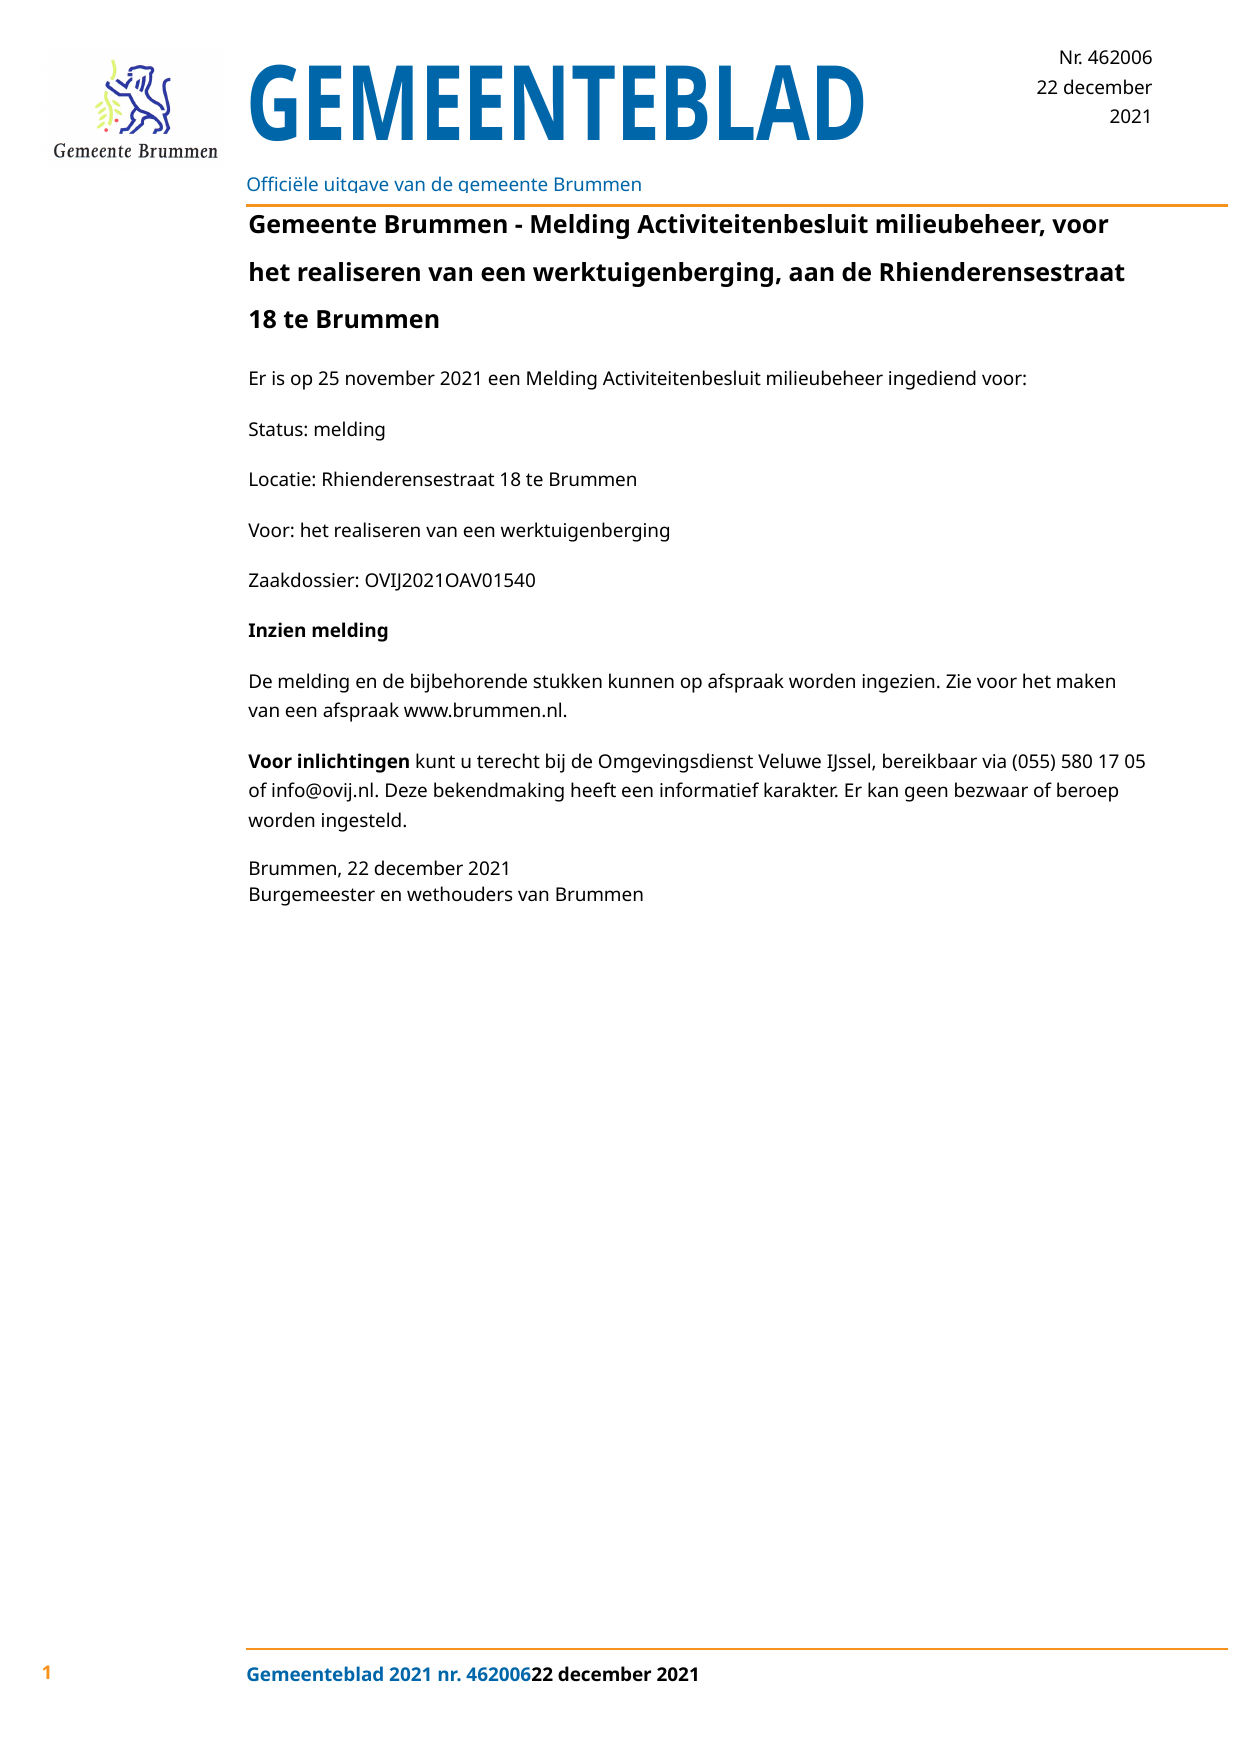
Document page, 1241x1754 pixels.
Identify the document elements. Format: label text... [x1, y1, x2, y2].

text Brummen, 22 december 2021 [248, 855, 1152, 881]
text Inzien melding [248, 618, 1152, 643]
text Gemeente Brummen - Melding Activiteitenbesluit milieubeheer, voor het realiseren van een werktuigenberging, aan de Rhienderensestraat 18 te Brummen [248, 207, 1152, 336]
text Burgemeester en wethouders van Brummen [248, 881, 1152, 906]
text Voor: het realiseren van een werktuigenberging [248, 517, 1152, 542]
text Er is op 25 november 2021 een Melding Activiteitenbesluit milieubeheer ingediend voor: [248, 366, 1152, 391]
text Zaakdossier: OVIJ2021OAV01540 [248, 567, 1152, 593]
text Locatie: Rhienderensestraat 18 te Brummen [248, 466, 1152, 492]
text De melding en de bijbehorende stukken kunnen op afspraak worden ingezien. Zie voor het maken van een afspraak www.brummen.nl. [248, 668, 1152, 723]
picture [41, 47, 231, 172]
text Voor inlichtingen kunt u terecht bij de Omgevingsdienst Veluwe IJssel, bereikbaar via (055) 580 17 05 of info@ovij.nl. Deze bekendmaking heeft een informatief karakter. Er kan geen bezwaar of beroep worden ingesteld. [248, 748, 1152, 833]
text Status: melding [248, 416, 1152, 442]
